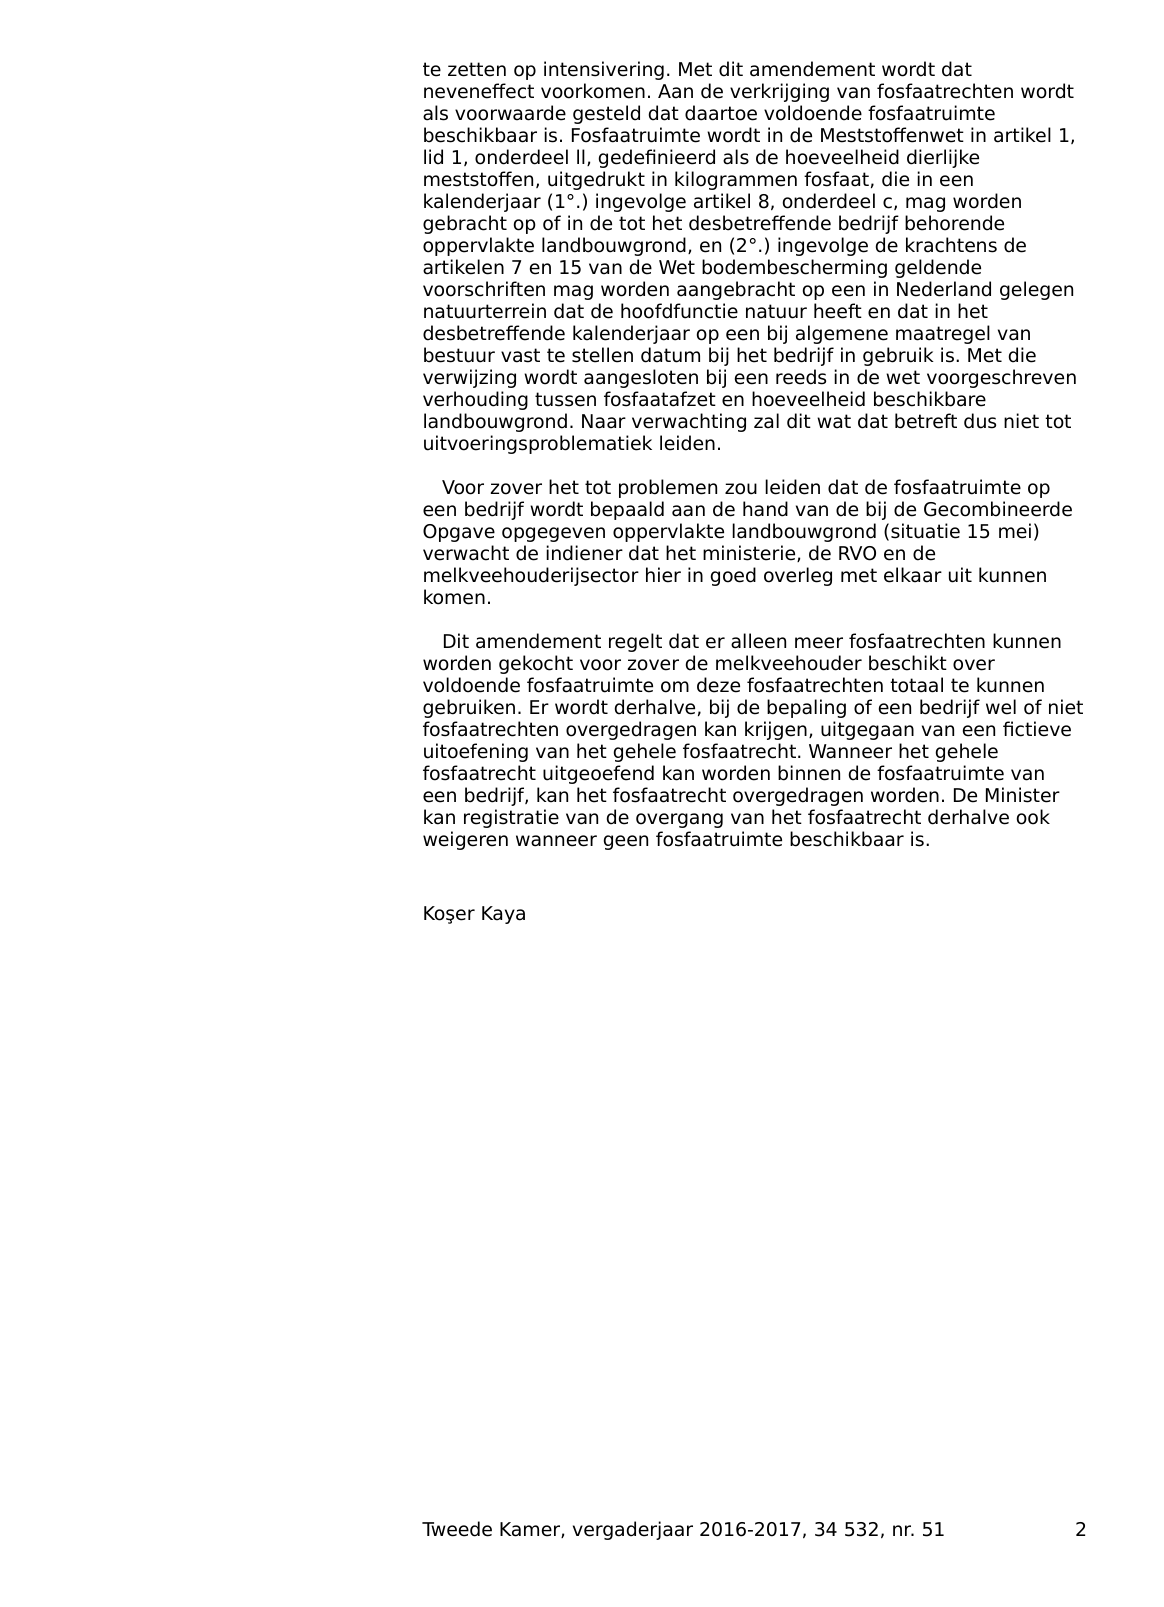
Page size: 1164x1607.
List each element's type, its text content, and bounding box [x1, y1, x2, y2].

text Dit amendement regelt dat er alleen meer fosfaatrechten kunnen worden gekocht voor zover de melkveehouder beschikt over voldoende fosfaatruimte om deze fosfaatrechten totaal te kunnen gebruiken. Er wordt derhalve, bij de bepaling of een bedrijf wel of niet fosfaatrechten overgedragen kan krijgen, uitgegaan van een fictieve uitoefening van het gehele fosfaatrecht. Wanneer het gehele fosfaatrecht uitgeoefend kan worden binnen de fosfaatruimte van een bedrijf, kan het fosfaatrecht overgedragen worden. De Minister kan registratie van de overgang van het fosfaatrecht derhalve ook weigeren wanneer geen fosfaatruimte beschikbaar is. [422, 631, 1087, 851]
text Koşer Kaya [422, 881, 1087, 925]
text Voor zover het tot problemen zou leiden dat de fosfaatruimte op een bedrijf wordt bepaald aan de hand van de bij de Gecombineerde Opgave opgegeven oppervlakte landbouwgrond (situatie 15 mei) verwacht de indiener dat het ministerie, de RVO en de melkveehouderijsector hier in goed overleg met elkaar uit kunnen komen. [422, 477, 1087, 609]
text te zetten op intensivering. Met dit amendement wordt dat neveneffect voorkomen. Aan de verkrijging van fosfaatrechten wordt als voorwaarde gesteld dat daartoe voldoende fosfaatruimte beschikbaar is. Fosfaatruimte wordt in de Meststoffenwet in artikel 1, lid 1, onderdeel ll, gedefinieerd als de hoeveelheid dierlijke meststoffen, uitgedrukt in kilogrammen fosfaat, die in een kalenderjaar (1°.) ingevolge artikel 8, onderdeel c, mag worden gebracht op of in de tot het desbetreffende bedrijf behorende oppervlakte landbouwgrond, en (2°.) ingevolge de krachtens de artikelen 7 en 15 van de Wet bodembescherming geldende voorschriften mag worden aangebracht op een in Nederland gelegen natuurterrein dat de hoofdfunctie natuur heeft en dat in het desbetreffende kalenderjaar op een bij algemene maatregel van bestuur vast te stellen datum bij het bedrijf in gebruik is. Met die verwijzing wordt aangesloten bij een reeds in de wet voorgeschreven verhouding tussen fosfaatafzet en hoeveelheid beschikbare landbouwgrond. Naar verwachting zal dit wat dat betreft dus niet tot uitvoeringsproblematiek leiden. [422, 59, 1087, 455]
